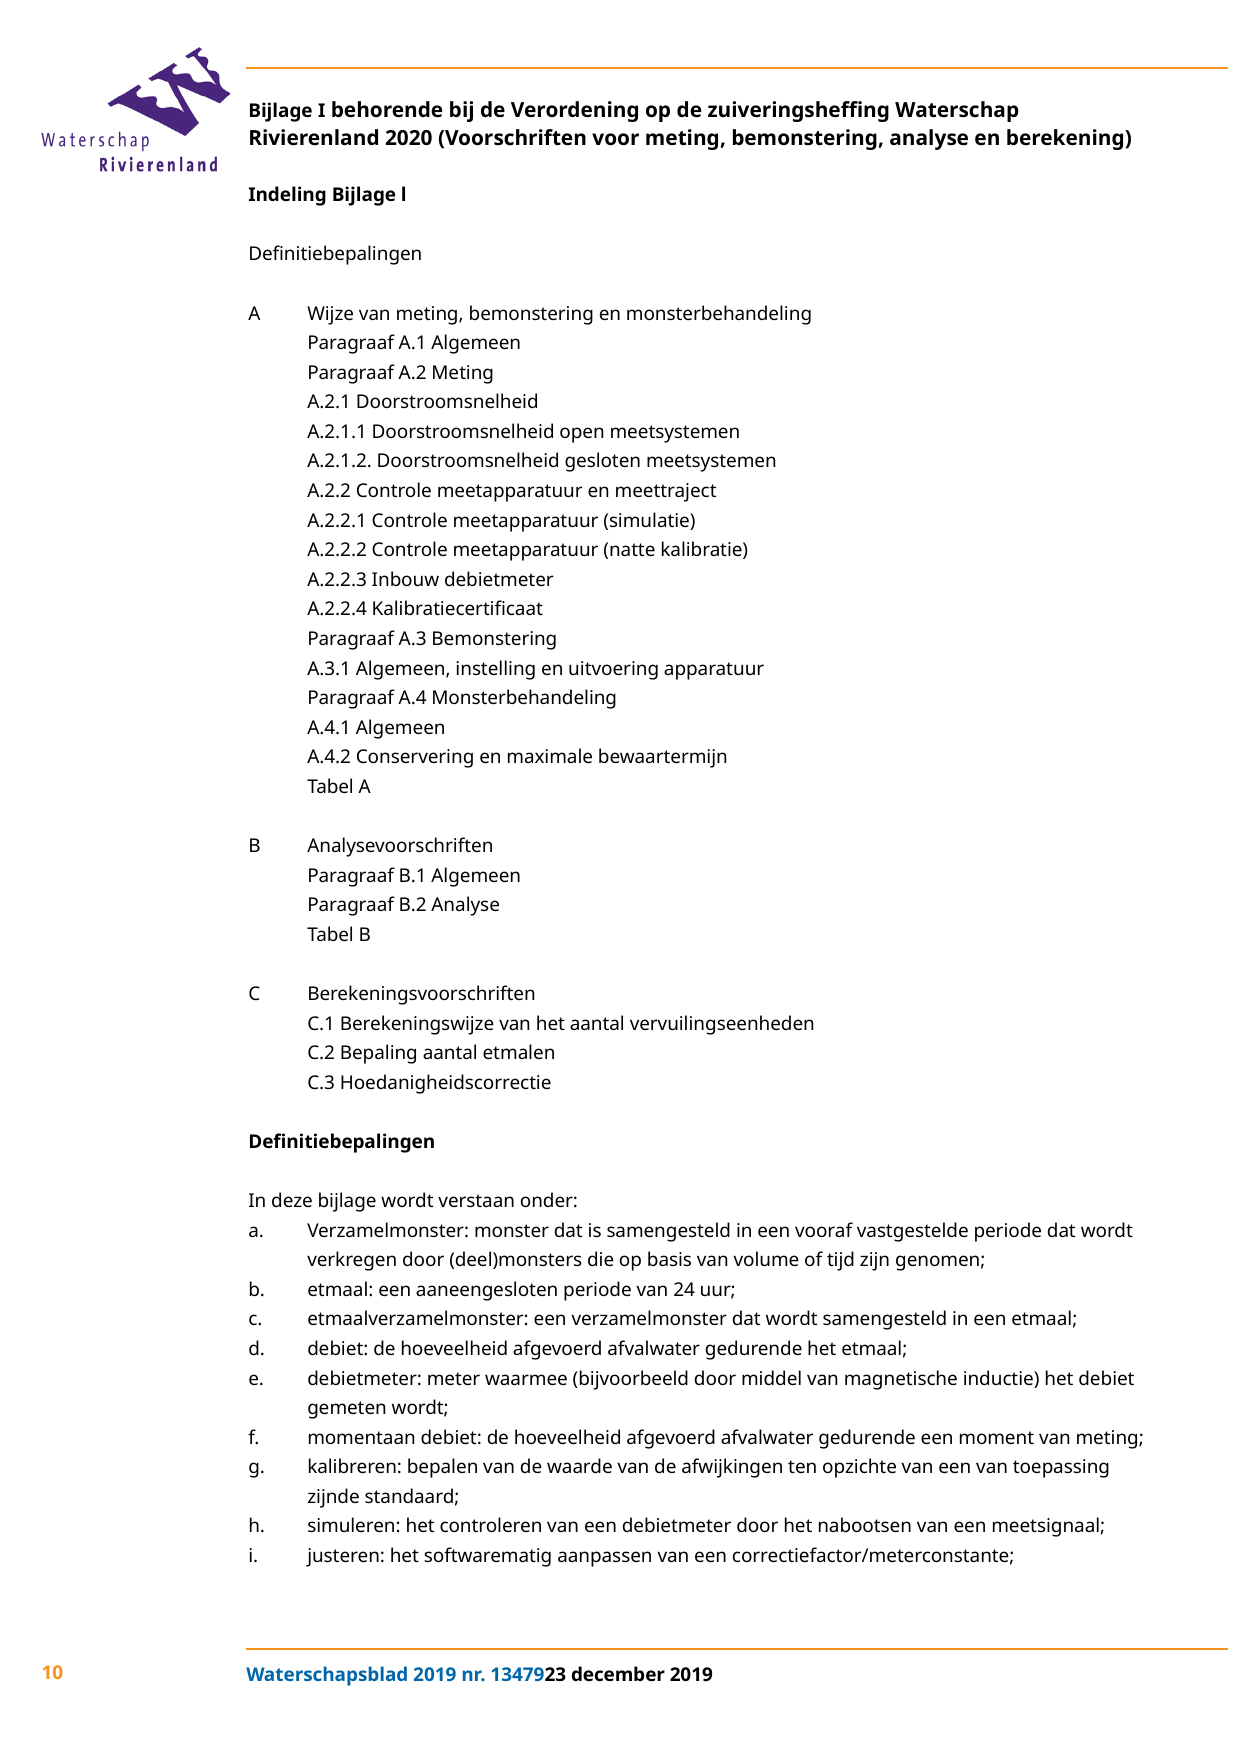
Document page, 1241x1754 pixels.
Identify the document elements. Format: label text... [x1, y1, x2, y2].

text Indeling Bijlage l [248, 181, 1152, 207]
list A.2.1 Doorstroomsnelheid [248, 388, 1152, 414]
list Wijze van meting, bemonstering en monsterbehandeling [248, 300, 1152, 325]
list Berekeningsvoorschriften [248, 980, 1152, 1006]
list debietmeter: meter waarmee (bijvoorbeeld door middel van magnetische inductie) het debiet gemeten wordt; [248, 1365, 1152, 1420]
list simuleren: het controleren van een debietmeter door het nabootsen van een meetsignaal; [248, 1513, 1152, 1538]
picture [41, 47, 231, 172]
list A.2.2.2 Controle meetapparatuur (natte kalibratie) [248, 536, 1152, 562]
list etmaal: een aaneengesloten periode van 24 uur; [248, 1276, 1152, 1302]
list A.2.2.3 Inbouw debietmeter [248, 566, 1152, 592]
list A.2.2.1 Controle meetapparatuur (simulatie) [248, 507, 1152, 532]
text Definitiebepalingen [248, 1128, 1152, 1154]
list A.2.2 Controle meetapparatuur en meettraject [248, 477, 1152, 503]
list Paragraaf A.4 Monsterbehandeling [248, 684, 1152, 710]
text Definitiebepalingen [248, 241, 1152, 266]
list A.2.1.1 Doorstroomsnelheid open meetsystemen [248, 418, 1152, 444]
list A.4.2 Conservering en maximale bewaartermijn [248, 743, 1152, 769]
list justeren: het softwarematig aanpassen van een correctiefactor/meterconstante; [248, 1542, 1152, 1568]
list C.3 Hoedanigheidscorrectie [248, 1069, 1152, 1094]
list Paragraaf B.1 Algemeen [248, 862, 1152, 887]
list A.2.1.2. Doorstroomsnelheid gesloten meetsystemen [248, 448, 1152, 473]
list debiet: de hoeveelheid afgevoerd afvalwater gedurende het etmaal; [248, 1335, 1152, 1361]
list Paragraaf A.2 Meting [248, 359, 1152, 384]
list Verzamelmonster: monster dat is samengesteld in een vooraf vastgestelde periode dat wordt verkregen door (deel)monsters die op basis van volume of tijd zijn genomen; [248, 1217, 1152, 1272]
list Tabel A [248, 773, 1152, 799]
list Analysevoorschriften [248, 832, 1152, 858]
list Paragraaf B.2 Analyse [248, 891, 1152, 917]
list C.1 Berekeningswijze van het aantal vervuilingseenheden [248, 1010, 1152, 1035]
list kalibreren: bepalen van de waarde van de afwijkingen ten opzichte van een van toepassing zijnde standaard; [248, 1453, 1152, 1509]
list A.4.1 Algemeen [248, 714, 1152, 739]
list Paragraaf A.1 Algemeen [248, 329, 1152, 355]
list A.3.1 Algemeen, instelling en uitvoering apparatuur [248, 655, 1152, 680]
list C.2 Bepaling aantal etmalen [248, 1039, 1152, 1065]
text Bijlage I behorende bij de Verordening op de zuiveringsheffing Waterschap Rivierenland 2020 (Voorschriften voor meting, bemonstering, analyse en berekening) [248, 95, 1152, 152]
list Tabel B [248, 921, 1152, 947]
list A.2.2.4 Kalibratiecertificaat [248, 596, 1152, 621]
list etmaalverzamelmonster: een verzamelmonster dat wordt samengesteld in een etmaal; [248, 1306, 1152, 1331]
list Paragraaf A.3 Bemonstering [248, 625, 1152, 651]
list momentaan debiet: de hoeveelheid afgevoerd afvalwater gedurende een moment van meting; [248, 1424, 1152, 1449]
text In deze bijlage wordt verstaan onder: [248, 1187, 1152, 1213]
